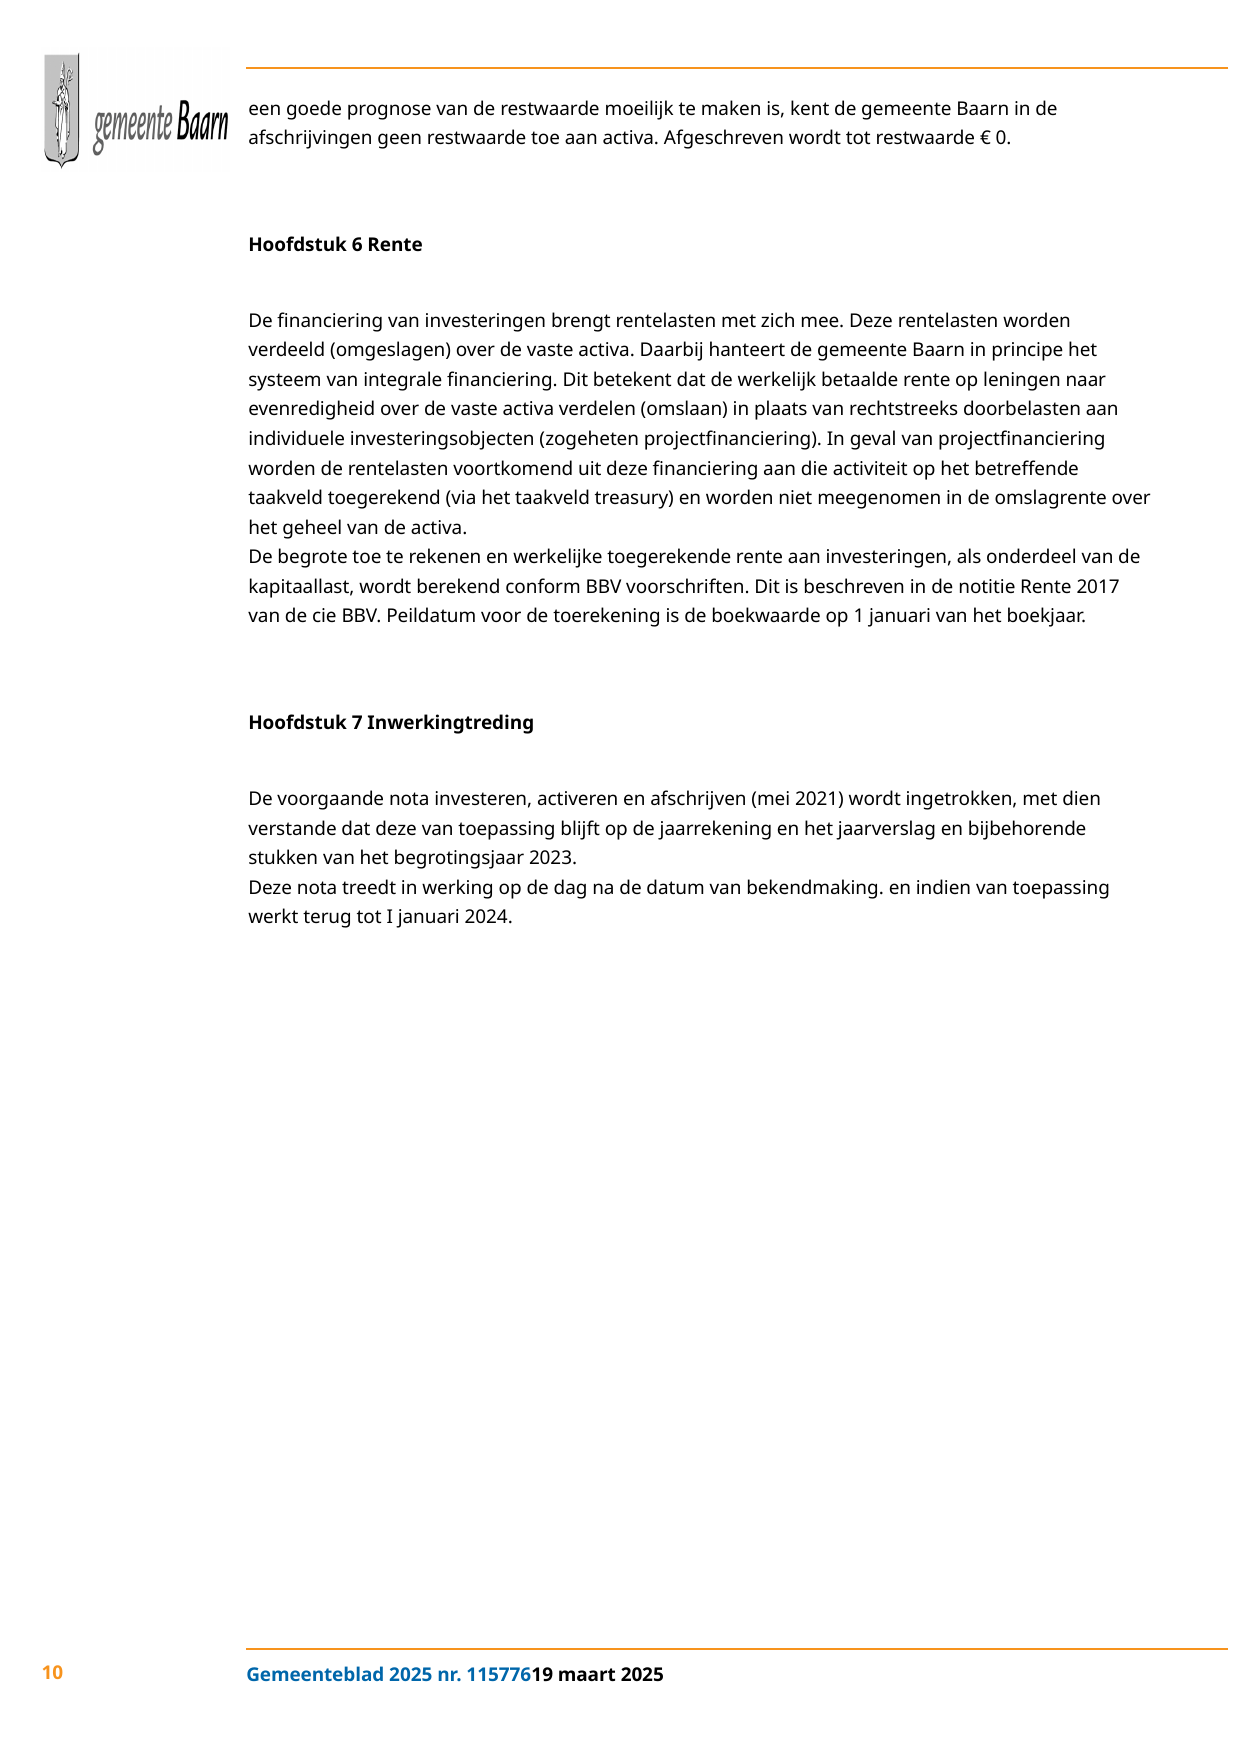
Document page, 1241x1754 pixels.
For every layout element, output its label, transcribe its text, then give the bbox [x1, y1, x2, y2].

text Deze nota treedt in werking op de dag na de datum van bekendmaking. en indien van toepassing werkt terug tot I januari 2024. [248, 874, 1152, 929]
text De voorgaande nota investeren, activeren en afschrijven (mei 2021) wordt ingetrokken, met dien verstande dat deze van toepassing blijft op de jaarrekening en het jaarverslag en bijbehorende stukken van het begrotingsjaar 2023. [248, 785, 1152, 870]
text een goede prognose van de restwaarde moeilijk te maken is, kent de gemeente Baarn in de afschrijvingen geen restwaarde toe aan activa. Afgeschreven wordt tot restwaarde € 0. [248, 95, 1152, 150]
text Hoofdstuk 7 Inwerkingtreding [248, 707, 1152, 736]
text De financiering van investeringen brengt rentelasten met zich mee. Deze rentelasten worden verdeeld (omgeslagen) over de vaste activa. Daarbij hanteert de gemeente Baarn in principe het systeem van integrale financiering. Dit betekent dat de werkelijk betaalde rente op leningen naar evenredigheid over de vaste activa verdelen (omslaan) in plaats van rechtstreeks doorbelasten aan individuele investeringsobjecten (zogeheten projectfinanciering). In geval van projectfinanciering worden de rentelasten voortkomend uit deze financiering aan die activiteit op het betreffende taakveld toegerekend (via het taakveld treasury) en worden niet meegenomen in de omslagrente over het geheel van de activa. [248, 307, 1152, 540]
text De begrote toe te rekenen en werkelijke toegerekende rente aan investeringen, als onderdeel van de kapitaallast, wordt berekend conform BBV voorschriften. Dit is beschreven in de notitie Rente 2017 van de cie BBV. Peildatum voor de toerekening is de boekwaarde op 1 januari van het boekjaar. [248, 543, 1152, 628]
picture [41, 47, 231, 172]
text Hoofdstuk 6 Rente [248, 229, 1152, 258]
